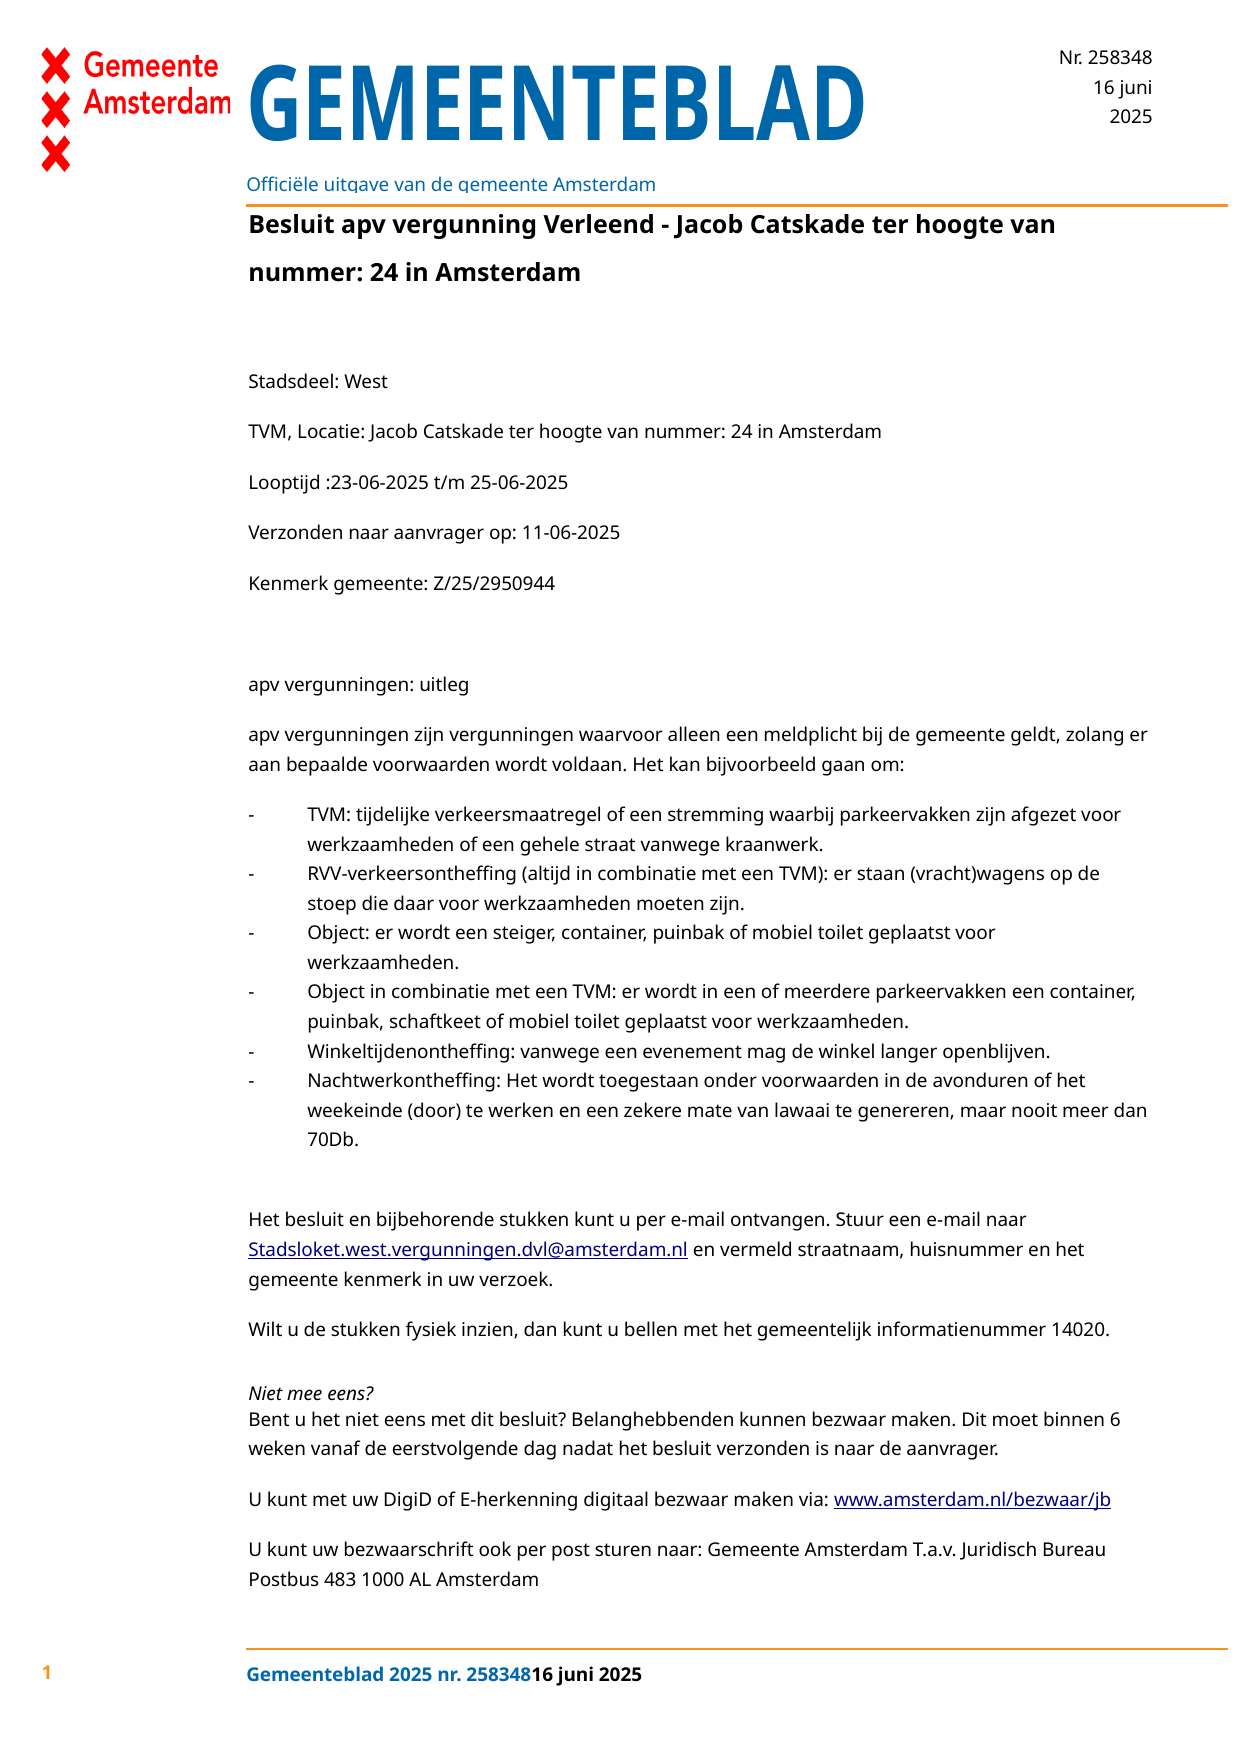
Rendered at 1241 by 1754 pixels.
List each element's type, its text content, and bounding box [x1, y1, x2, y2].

list Winkeltijdenontheffing: vanwege een evenement mag de winkel langer openblijven. [248, 1038, 1152, 1064]
text apv vergunningen zijn vergunningen waarvoor alleen een meldplicht bij de gemeente geldt, zolang er aan bepaalde voorwaarden wordt voldaan. Het kan bijvoorbeeld gaan om: [248, 721, 1152, 777]
text Besluit apv vergunning Verleend - Jacob Catskade ter hoogte van nummer: 24 in Amsterdam [248, 207, 1152, 288]
text Stadsdeel: West [248, 368, 1152, 394]
text U kunt uw bezwaarschrift ook per post sturen naar: Gemeente Amsterdam T.a.v. Juridisch Bureau Postbus 483 1000 AL Amsterdam [248, 1536, 1152, 1592]
text apv vergunningen: uitleg [248, 671, 1152, 697]
text Niet mee eens? [248, 1380, 1152, 1406]
text Het besluit en bijbehorende stukken kunt u per e-mail ontvangen. Stuur een e-mail naar Stadsloket.west.vergunningen.dvl@amsterdam.nl en vermeld straatnaam, huisnummer en het gemeente kenmerk in uw verzoek. [248, 1207, 1152, 1292]
text Wilt u de stukken fysiek inzien, dan kunt u bellen met het gemeentelijk informatienummer 14020. [248, 1316, 1152, 1342]
list Object: er wordt een steiger, container, puinbak of mobiel toilet geplaatst voor werkzaamheden. [248, 919, 1152, 975]
picture [41, 47, 231, 172]
text Bent u het niet eens met dit besluit? Belanghebbenden kunnen bezwaar maken. Dit moet binnen 6 weken vanaf de eerstvolgende dag nadat het besluit verzonden is naar de aanvrager. [248, 1406, 1152, 1461]
text Verzonden naar aanvrager op: 11-06-2025 [248, 519, 1152, 545]
text TVM, Locatie: Jacob Catskade ter hoogte van nummer: 24 in Amsterdam [248, 419, 1152, 444]
list Nachtwerkontheffing: Het wordt toegestaan onder voorwaarden in de avonduren of het weekeinde (door) te werken en een zekere mate van lawaai te genereren, maar nooit meer dan 70Db. [248, 1067, 1152, 1152]
list Object in combinatie met een TVM: er wordt in een of meerdere parkeervakken een container, puinbak, schaftkeet of mobiel toilet geplaatst voor werkzaamheden. [248, 979, 1152, 1034]
list RVV-verkeersontheffing (altijd in combinatie met een TVM): er staan (vracht)wagens op de stoep die daar voor werkzaamheden moeten zijn. [248, 860, 1152, 916]
list TVM: tijdelijke verkeersmaatregel of een stremming waarbij parkeervakken zijn afgezet voor werkzaamheden of een gehele straat vanwege kraanwerk. [248, 801, 1152, 857]
text U kunt met uw DigiD of E-herkenning digitaal bezwaar maken via: www.amsterdam.nl/bezwaar/jb [248, 1486, 1152, 1512]
text Looptijd :23-06-2025 t/m 25-06-2025 [248, 469, 1152, 495]
text Kenmerk gemeente: Z/25/2950944 [248, 570, 1152, 596]
